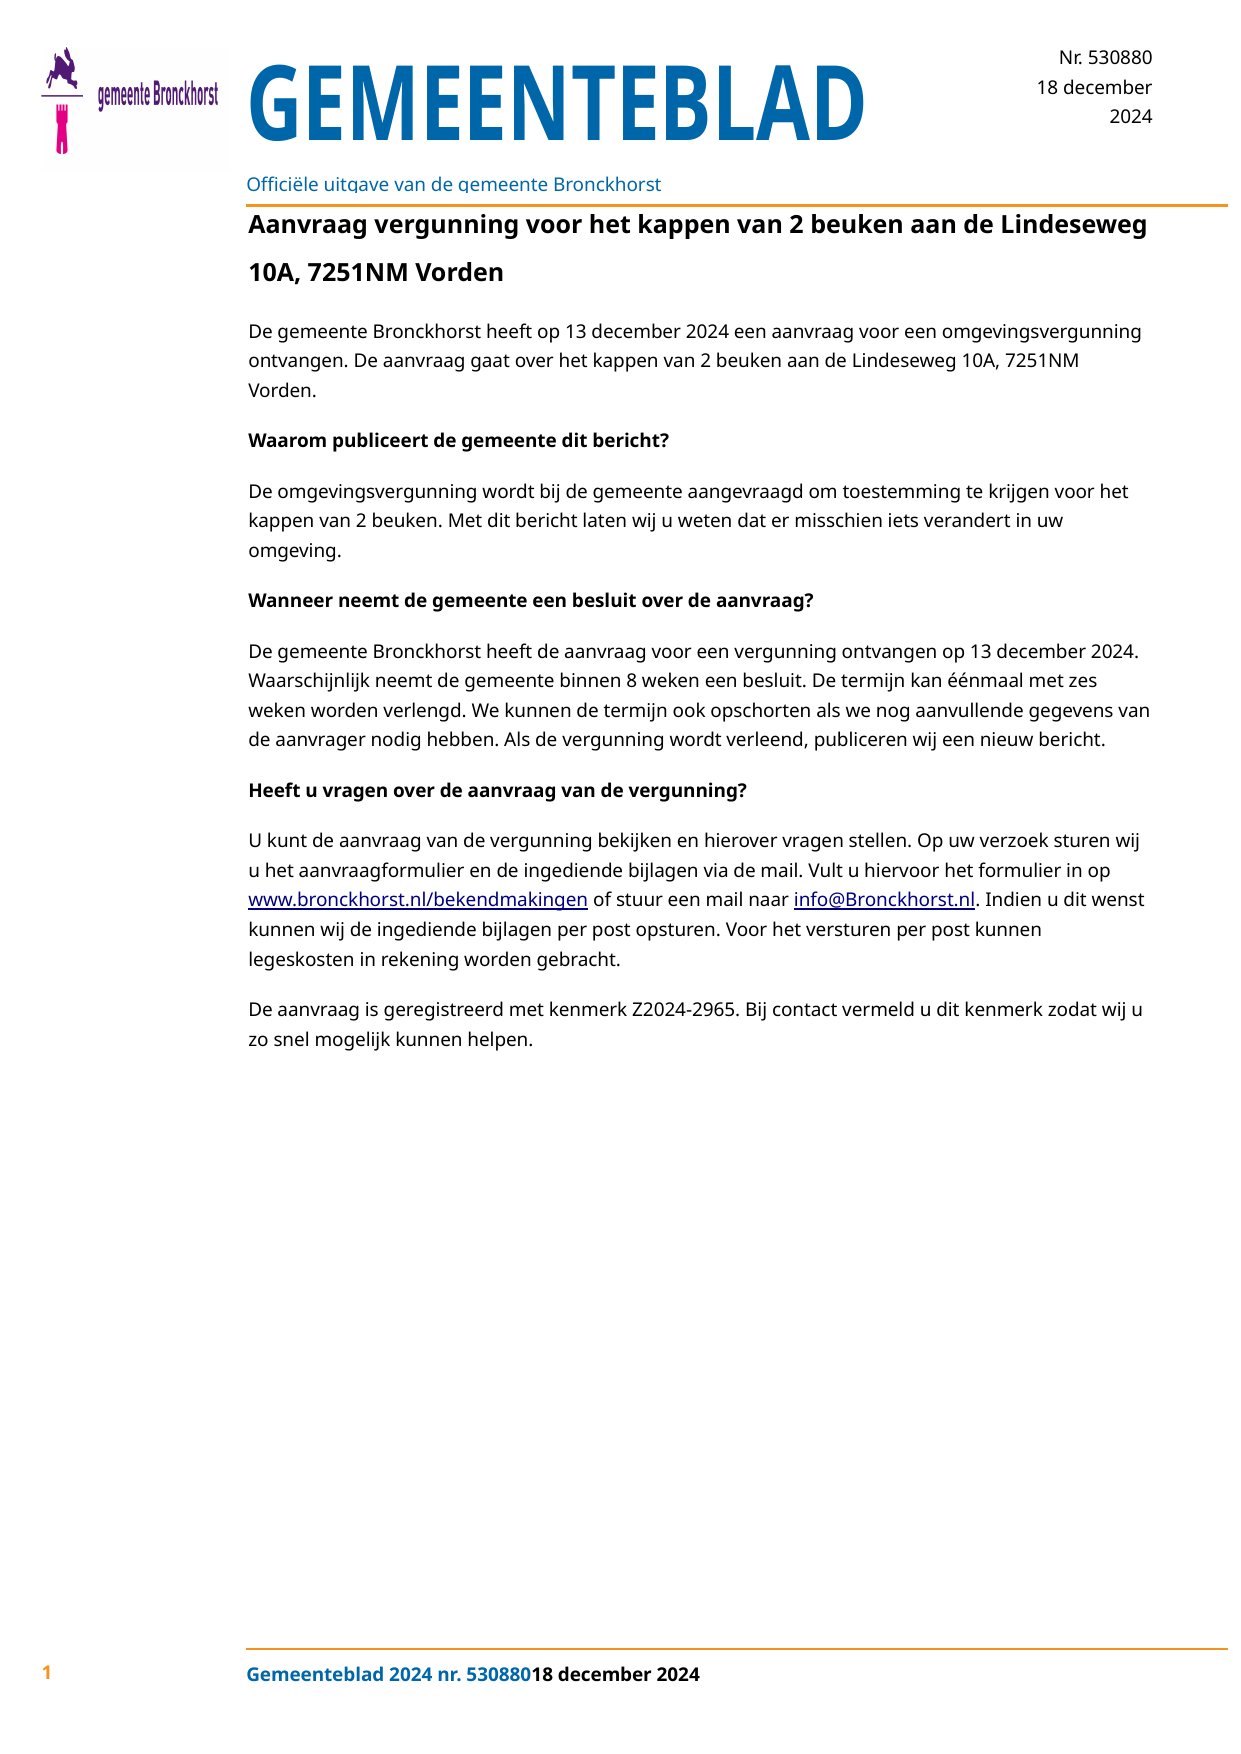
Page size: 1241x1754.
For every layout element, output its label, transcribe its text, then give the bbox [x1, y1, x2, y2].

text Waarom publiceert de gemeente dit bericht? [248, 427, 1152, 453]
text Wanneer neemt de gemeente een besluit over de aanvraag? [248, 587, 1152, 613]
text De omgevingsvergunning wordt bij de gemeente aangevraagd om toestemming te krijgen voor het kappen van 2 beuken. Met dit bericht laten wij u weten dat er misschien iets verandert in uw omgeving. [248, 478, 1152, 563]
text De aanvraag is geregistreerd met kenmerk Z2024-2965. Bij contact vermeld u dit kenmerk zodat wij u zo snel mogelijk kunnen helpen. [248, 996, 1152, 1052]
text De gemeente Bronckhorst heeft de aanvraag voor een vergunning ontvangen op 13 december 2024. Waarschijnlijk neemt de gemeente binnen 8 weken een besluit. De termijn kan éénmaal met zes weken worden verlengd. We kunnen de termijn ook opschorten als we nog aanvullende gegevens van de aanvrager nodig hebben. Als de vergunning wordt verleend, publiceren wij een nieuw bericht. [248, 638, 1152, 752]
text U kunt de aanvraag van de vergunning bekijken en hierover vragen stellen. Op uw verzoek sturen wij u het aanvraagformulier en de ingediende bijlagen via de mail. Vult u hiervoor het formulier in op www.bronckhorst.nl/bekendmakingen of stuur een mail naar info@Bronckhorst.nl. Indien u dit wenst kunnen wij de ingediende bijlagen per post opsturen. Voor het versturen per post kunnen legeskosten in rekening worden gebracht. [248, 827, 1152, 972]
picture [41, 47, 231, 172]
text Aanvraag vergunning voor het kappen van 2 beuken aan de Lindeseweg 10A, 7251NM Vorden [248, 207, 1152, 288]
text Heeft u vragen over de aanvraag van de vergunning? [248, 777, 1152, 803]
text De gemeente Bronckhorst heeft op 13 december 2024 een aanvraag voor een omgevingsvergunning ontvangen. De aanvraag gaat over het kappen van 2 beuken aan de Lindeseweg 10A, 7251NM Vorden. [248, 318, 1152, 403]
